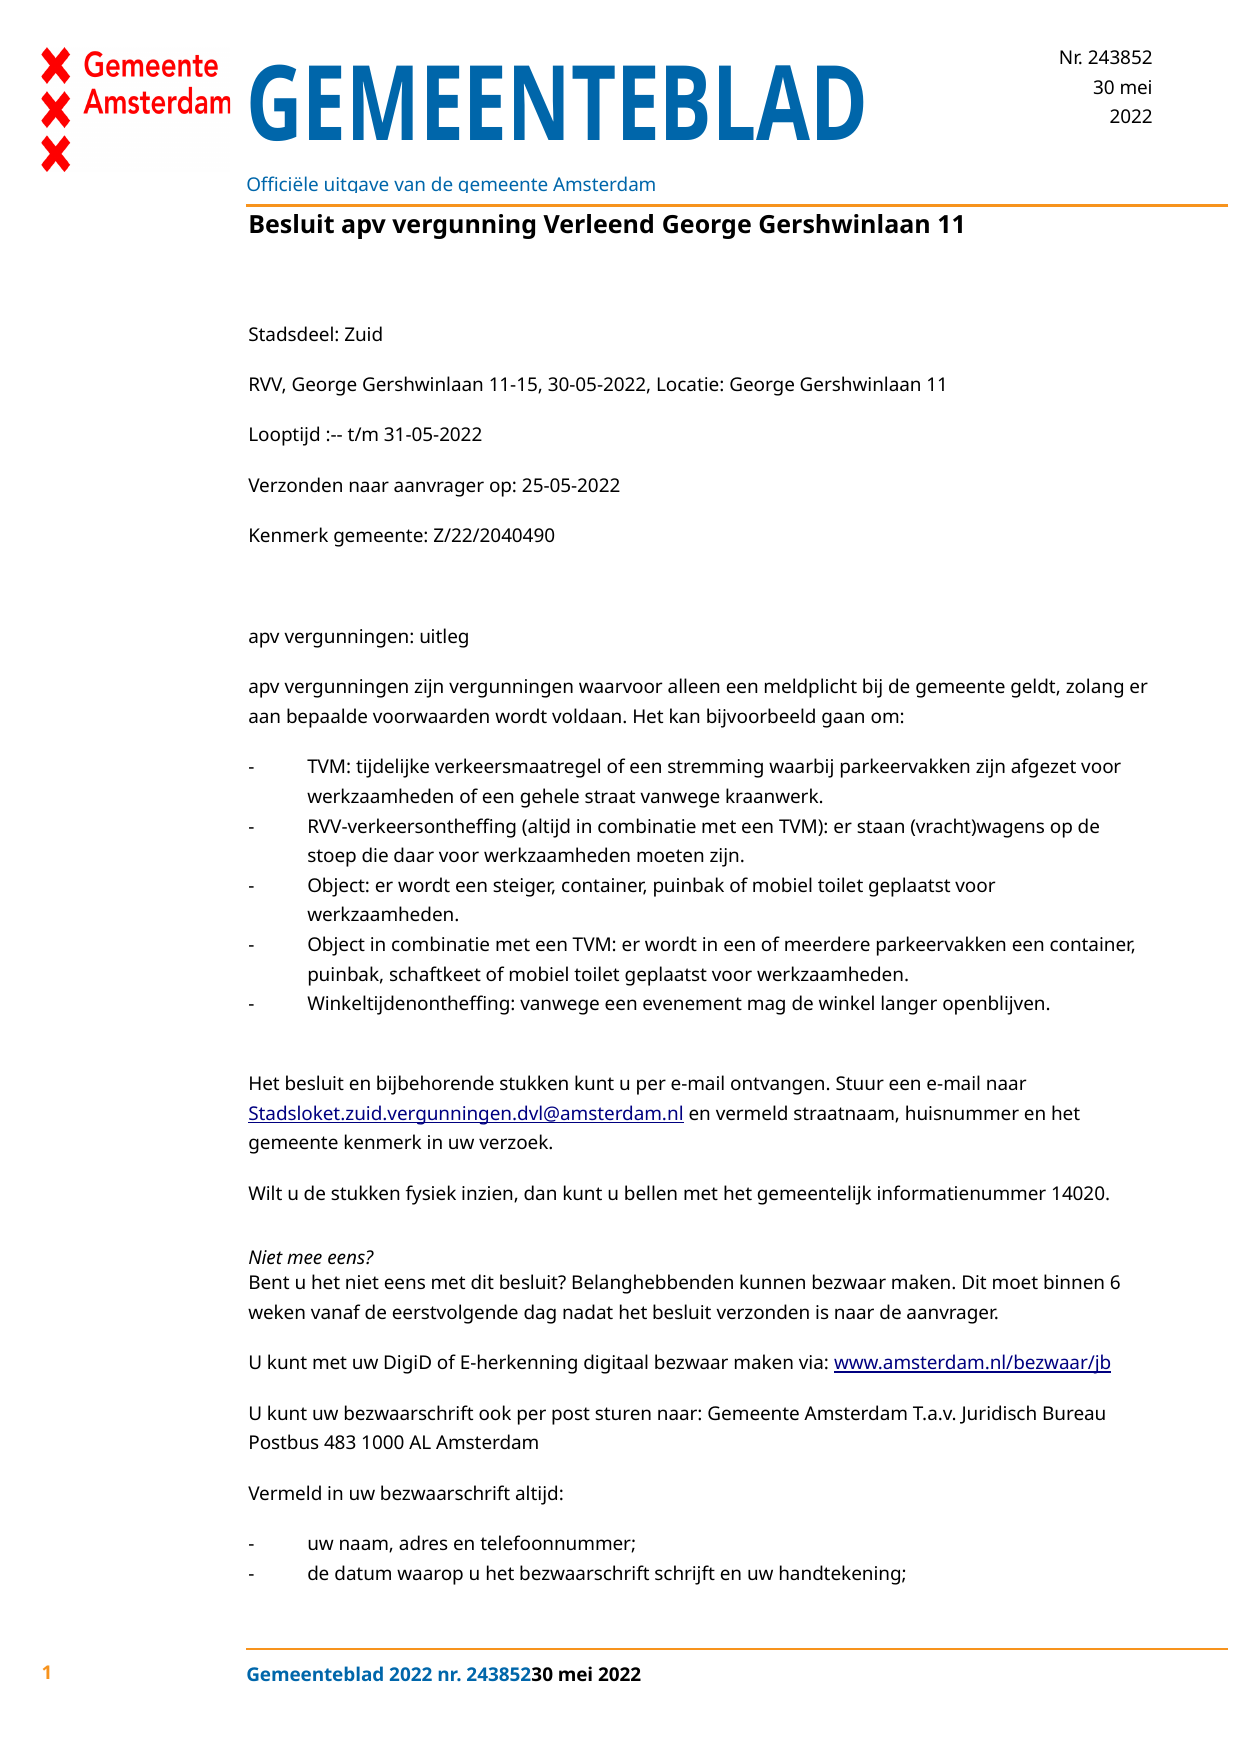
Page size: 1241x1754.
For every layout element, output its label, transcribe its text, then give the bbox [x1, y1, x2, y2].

text Looptijd :-- t/m 31-05-2022 [248, 422, 1152, 447]
text Besluit apv vergunning Verleend George Gershwinlaan 11 [248, 207, 1152, 241]
text RVV, George Gershwinlaan 11-15, 30-05-2022, Locatie: George Gershwinlaan 11 [248, 371, 1152, 397]
text apv vergunningen zijn vergunningen waarvoor alleen een meldplicht bij de gemeente geldt, zolang er aan bepaalde voorwaarden wordt voldaan. Het kan bijvoorbeeld gaan om: [248, 674, 1152, 729]
list Object: er wordt een steiger, container, puinbak of mobiel toilet geplaatst voor werkzaamheden. [248, 872, 1152, 927]
text U kunt met uw DigiD of E-herkenning digitaal bezwaar maken via: www.amsterdam.nl/bezwaar/jb [248, 1349, 1152, 1375]
list Winkeltijdenontheffing: vanwege een evenement mag de winkel langer openblijven. [248, 990, 1152, 1016]
picture [41, 47, 231, 172]
text Wilt u de stukken fysiek inzien, dan kunt u bellen met het gemeentelijk informatienummer 14020. [248, 1180, 1152, 1206]
list RVV-verkeersontheffing (altijd in combinatie met een TVM): er staan (vracht)wagens op de stoep die daar voor werkzaamheden moeten zijn. [248, 813, 1152, 868]
text Vermeld in uw bezwaarschrift altijd: [248, 1480, 1152, 1506]
text Verzonden naar aanvrager op: 25-05-2022 [248, 472, 1152, 498]
list Object in combinatie met een TVM: er wordt in een of meerdere parkeervakken een container, puinbak, schaftkeet of mobiel toilet geplaatst voor werkzaamheden. [248, 931, 1152, 986]
text apv vergunningen: uitleg [248, 623, 1152, 649]
text U kunt uw bezwaarschrift ook per post sturen naar: Gemeente Amsterdam T.a.v. Juridisch Bureau Postbus 483 1000 AL Amsterdam [248, 1400, 1152, 1455]
text Kenmerk gemeente: Z/22/2040490 [248, 522, 1152, 548]
list de datum waarop u het bezwaarschrift schrijft en uw handtekening; [248, 1560, 1152, 1586]
text Bent u het niet eens met dit besluit? Belanghebbenden kunnen bezwaar maken. Dit moet binnen 6 weken vanaf de eerstvolgende dag nadat het besluit verzonden is naar de aanvrager. [248, 1269, 1152, 1325]
text Stadsdeel: Zuid [248, 321, 1152, 346]
text Het besluit en bijbehorende stukken kunt u per e-mail ontvangen. Stuur een e-mail naar Stadsloket.zuid.vergunningen.dvl@amsterdam.nl en vermeld straatnaam, huisnummer en het gemeente kenmerk in uw verzoek. [248, 1070, 1152, 1155]
text Niet mee eens? [248, 1244, 1152, 1269]
list uw naam, adres en telefoonnummer; [248, 1530, 1152, 1556]
list TVM: tijdelijke verkeersmaatregel of een stremming waarbij parkeervakken zijn afgezet voor werkzaamheden of een gehele straat vanwege kraanwerk. [248, 754, 1152, 809]
